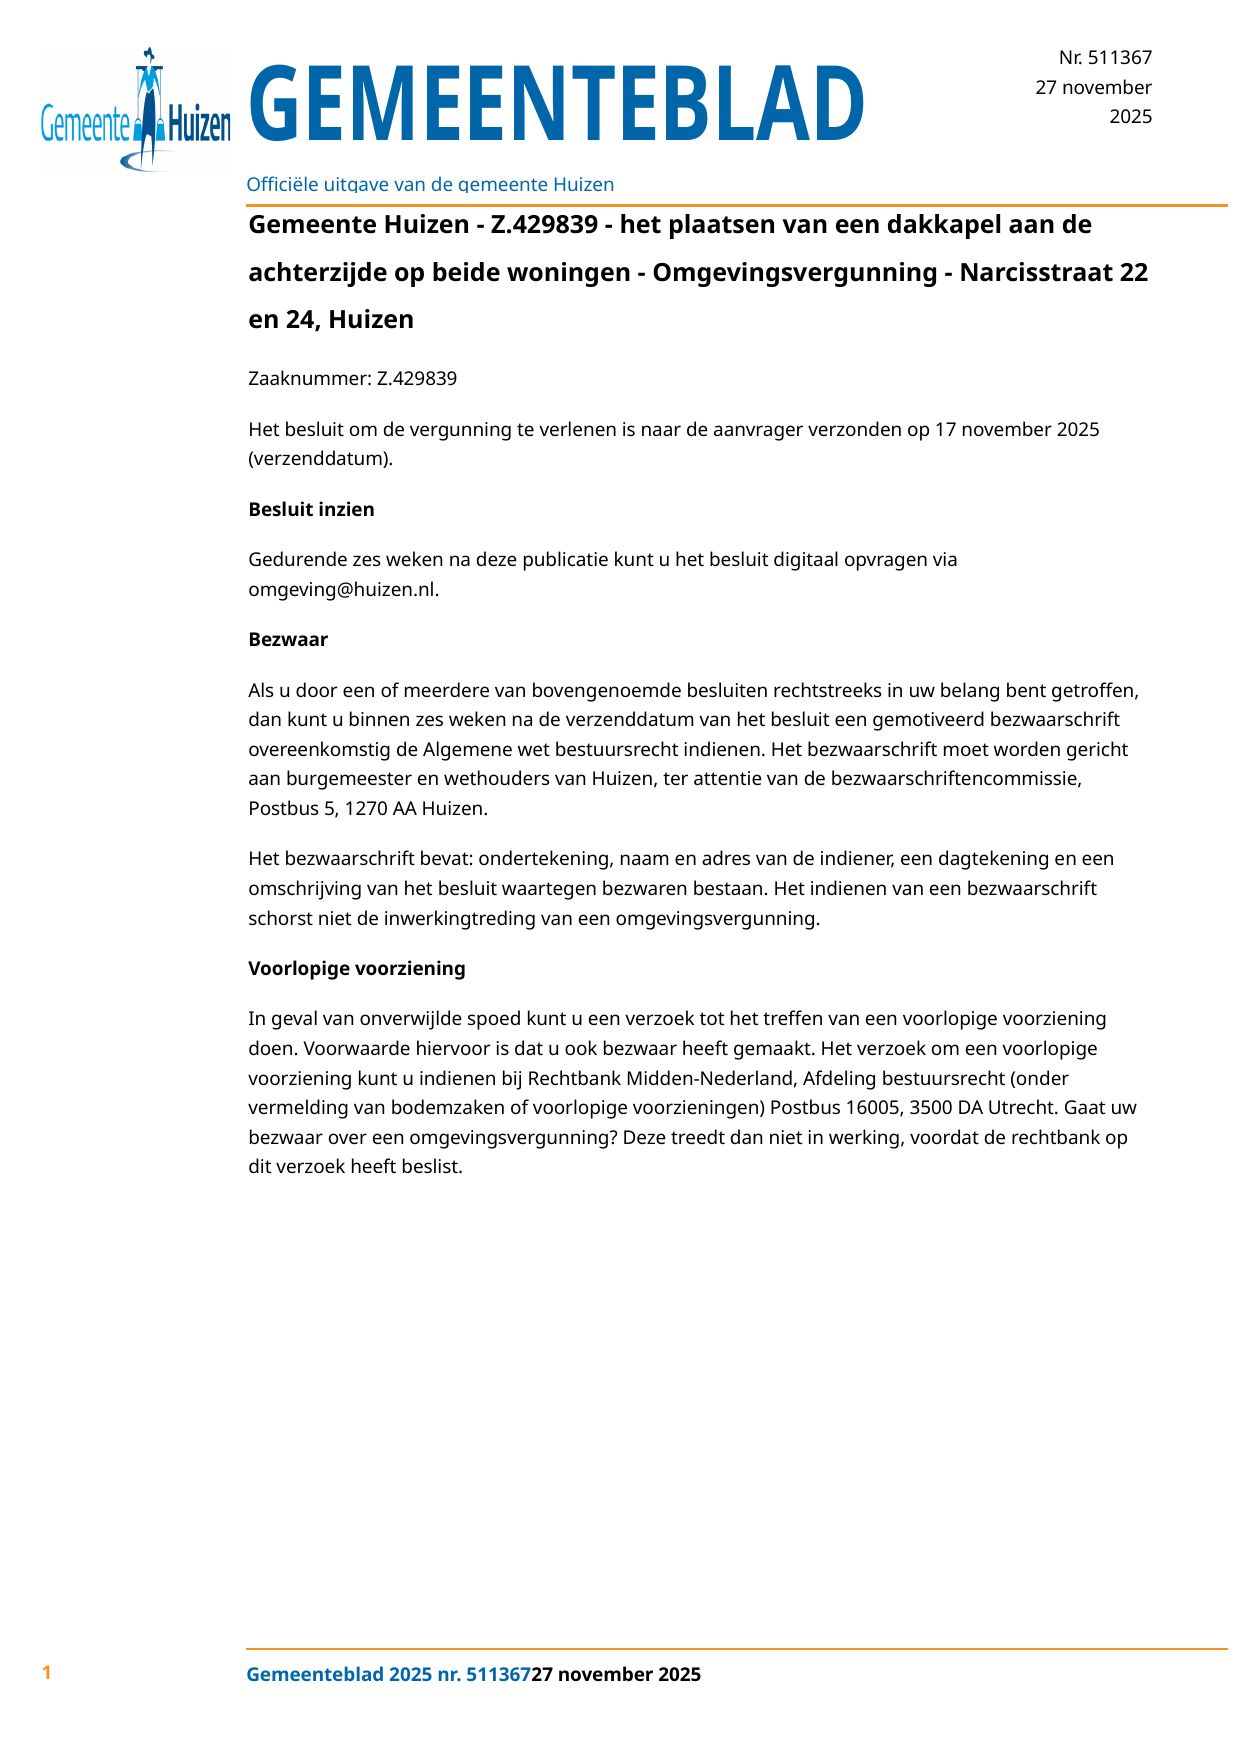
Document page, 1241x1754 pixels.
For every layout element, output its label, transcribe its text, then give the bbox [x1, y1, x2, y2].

text In geval van onverwijlde spoed kunt u een verzoek tot het treffen van een voorlopige voorziening doen. Voorwaarde hiervoor is dat u ook bezwaar heeft gemaakt. Het verzoek om een voorlopige voorziening kunt u indienen bij Rechtbank Midden-Nederland, Afdeling bestuursrecht (onder vermelding van bodemzaken of voorlopige voorzieningen) Postbus 16005, 3500 DA Utrecht. Gaat uw bezwaar over een omgevingsvergunning? Deze treedt dan niet in werking, voordat de rechtbank op dit verzoek heeft beslist. [248, 1006, 1152, 1179]
text Besluit inzien [248, 496, 1152, 522]
text Het besluit om de vergunning te verlenen is naar de aanvrager verzonden op 17 november 2025 (verzenddatum). [248, 416, 1152, 471]
text Bezwaar [248, 626, 1152, 652]
picture [41, 47, 231, 172]
text Voorlopige voorziening [248, 955, 1152, 981]
text Zaaknummer: Z.429839 [248, 366, 1152, 391]
text Gedurende zes weken na deze publicatie kunt u het besluit digitaal opvragen via omgeving@huizen.nl. [248, 546, 1152, 602]
text Gemeente Huizen - Z.429839 - het plaatsen van een dakkapel aan de achterzijde op beide woningen - Omgevingsvergunning - Narcisstraat 22 en 24, Huizen [248, 207, 1152, 336]
text Het bezwaarschrift bevat: ondertekening, naam en adres van de indiener, een dagtekening en een omschrijving van het besluit waartegen bezwaren bestaan. Het indienen van een bezwaarschrift schorst niet de inwerkingtreding van een omgevingsvergunning. [248, 846, 1152, 930]
text Als u door een of meerdere van bovengenoemde besluiten rechtstreeks in uw belang bent getroffen, dan kunt u binnen zes weken na de verzenddatum van het besluit een gemotiveerd bezwaarschrift overeenkomstig de Algemene wet bestuursrecht indienen. Het bezwaarschrift moet worden gericht aan burgemeester en wethouders van Huizen, ter attentie van de bezwaarschriftencommissie, Postbus 5, 1270 AA Huizen. [248, 677, 1152, 821]
